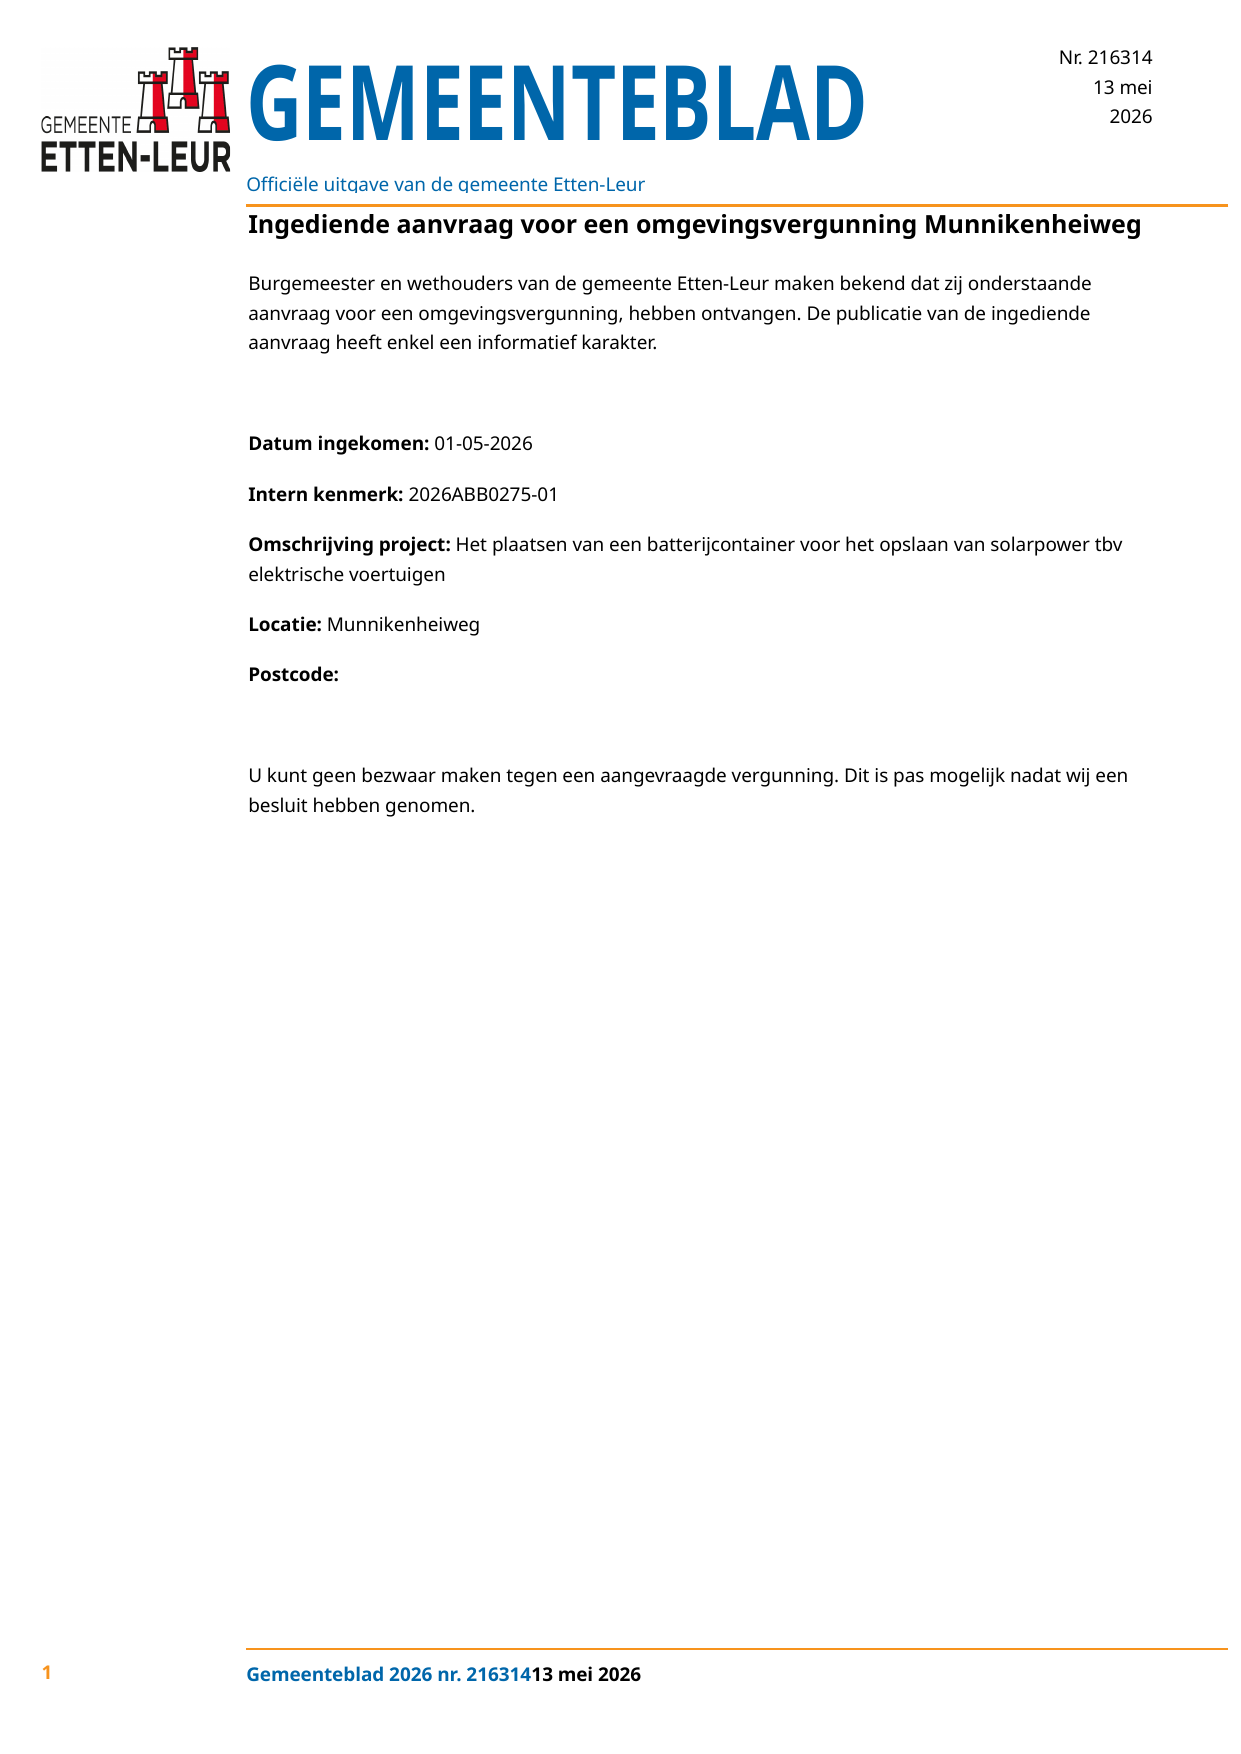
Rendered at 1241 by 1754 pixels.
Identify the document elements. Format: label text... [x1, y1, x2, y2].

text Datum ingekomen: 01-05-2026 [248, 430, 1152, 456]
text Ingediende aanvraag voor een omgevingsvergunning Munnikenheiweg [248, 207, 1152, 241]
text Intern kenmerk: 2026ABB0275-01 [248, 481, 1152, 506]
picture [41, 47, 231, 172]
text Postcode: [248, 662, 1152, 687]
text Omschrijving project: Het plaatsen van een batterijcontainer voor het opslaan van solarpower tbv elektrische voertuigen [248, 531, 1152, 586]
text U kunt geen bezwaar maken tegen een aangevraagde vergunning. Dit is pas mogelijk nadat wij een besluit hebben genomen. [248, 762, 1152, 818]
text Locatie: Munnikenheiweg [248, 611, 1152, 637]
text Burgemeester en wethouders van de gemeente Etten-Leur maken bekend dat zij onderstaande aanvraag voor een omgevingsvergunning, hebben ontvangen. De publicatie van de ingediende aanvraag heeft enkel een informatief karakter. [248, 270, 1152, 355]
